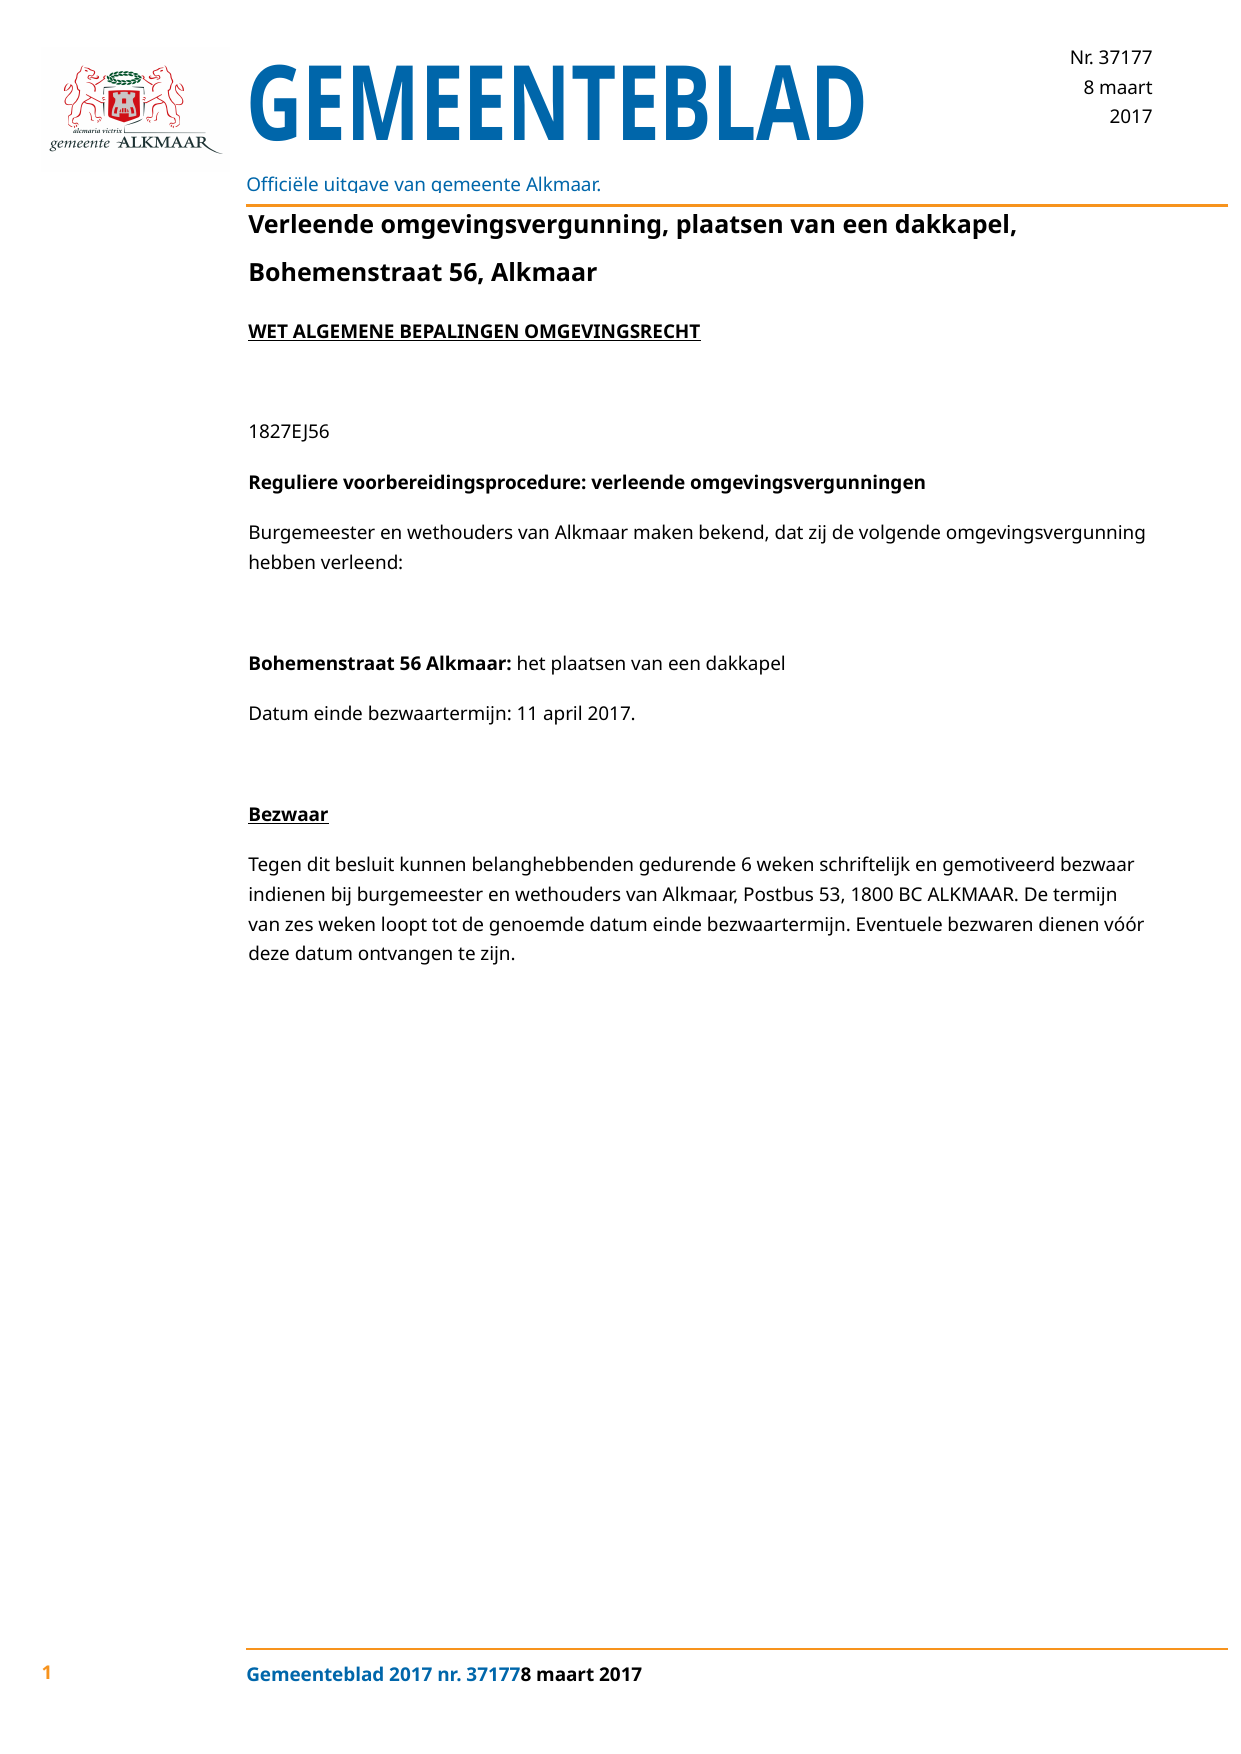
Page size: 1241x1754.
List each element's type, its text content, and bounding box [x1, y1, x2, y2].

text Tegen dit besluit kunnen belanghebbenden gedurende 6 weken schriftelijk en gemotiveerd bezwaar indienen bij burgemeester en wethouders van Alkmaar, Postbus 53, 1800 BC ALKMAAR. De termijn van zes weken loopt tot de genoemde datum einde bezwaartermijn. Eventuele bezwaren dienen vóór deze datum ontvangen te zijn. [248, 852, 1152, 966]
text 1827EJ56 [248, 419, 1152, 444]
text Bohemenstraat 56 Alkmaar: het plaatsen van een dakkapel [248, 650, 1152, 676]
text Datum einde bezwaartermijn: 11 april 2017. [248, 700, 1152, 726]
text Bezwaar [248, 801, 1152, 827]
text WET ALGEMENE BEPALINGEN OMGEVINGSRECHT [248, 318, 1152, 344]
text Reguliere voorbereidingsprocedure: verleende omgevingsvergunningen [248, 469, 1152, 495]
text Verleende omgevingsvergunning, plaatsen van een dakkapel, Bohemenstraat 56, Alkmaar [248, 207, 1152, 288]
text Burgemeester en wethouders van Alkmaar maken bekend, dat zij de volgende omgevingsvergunning hebben verleend: [248, 519, 1152, 575]
picture [41, 47, 231, 172]
